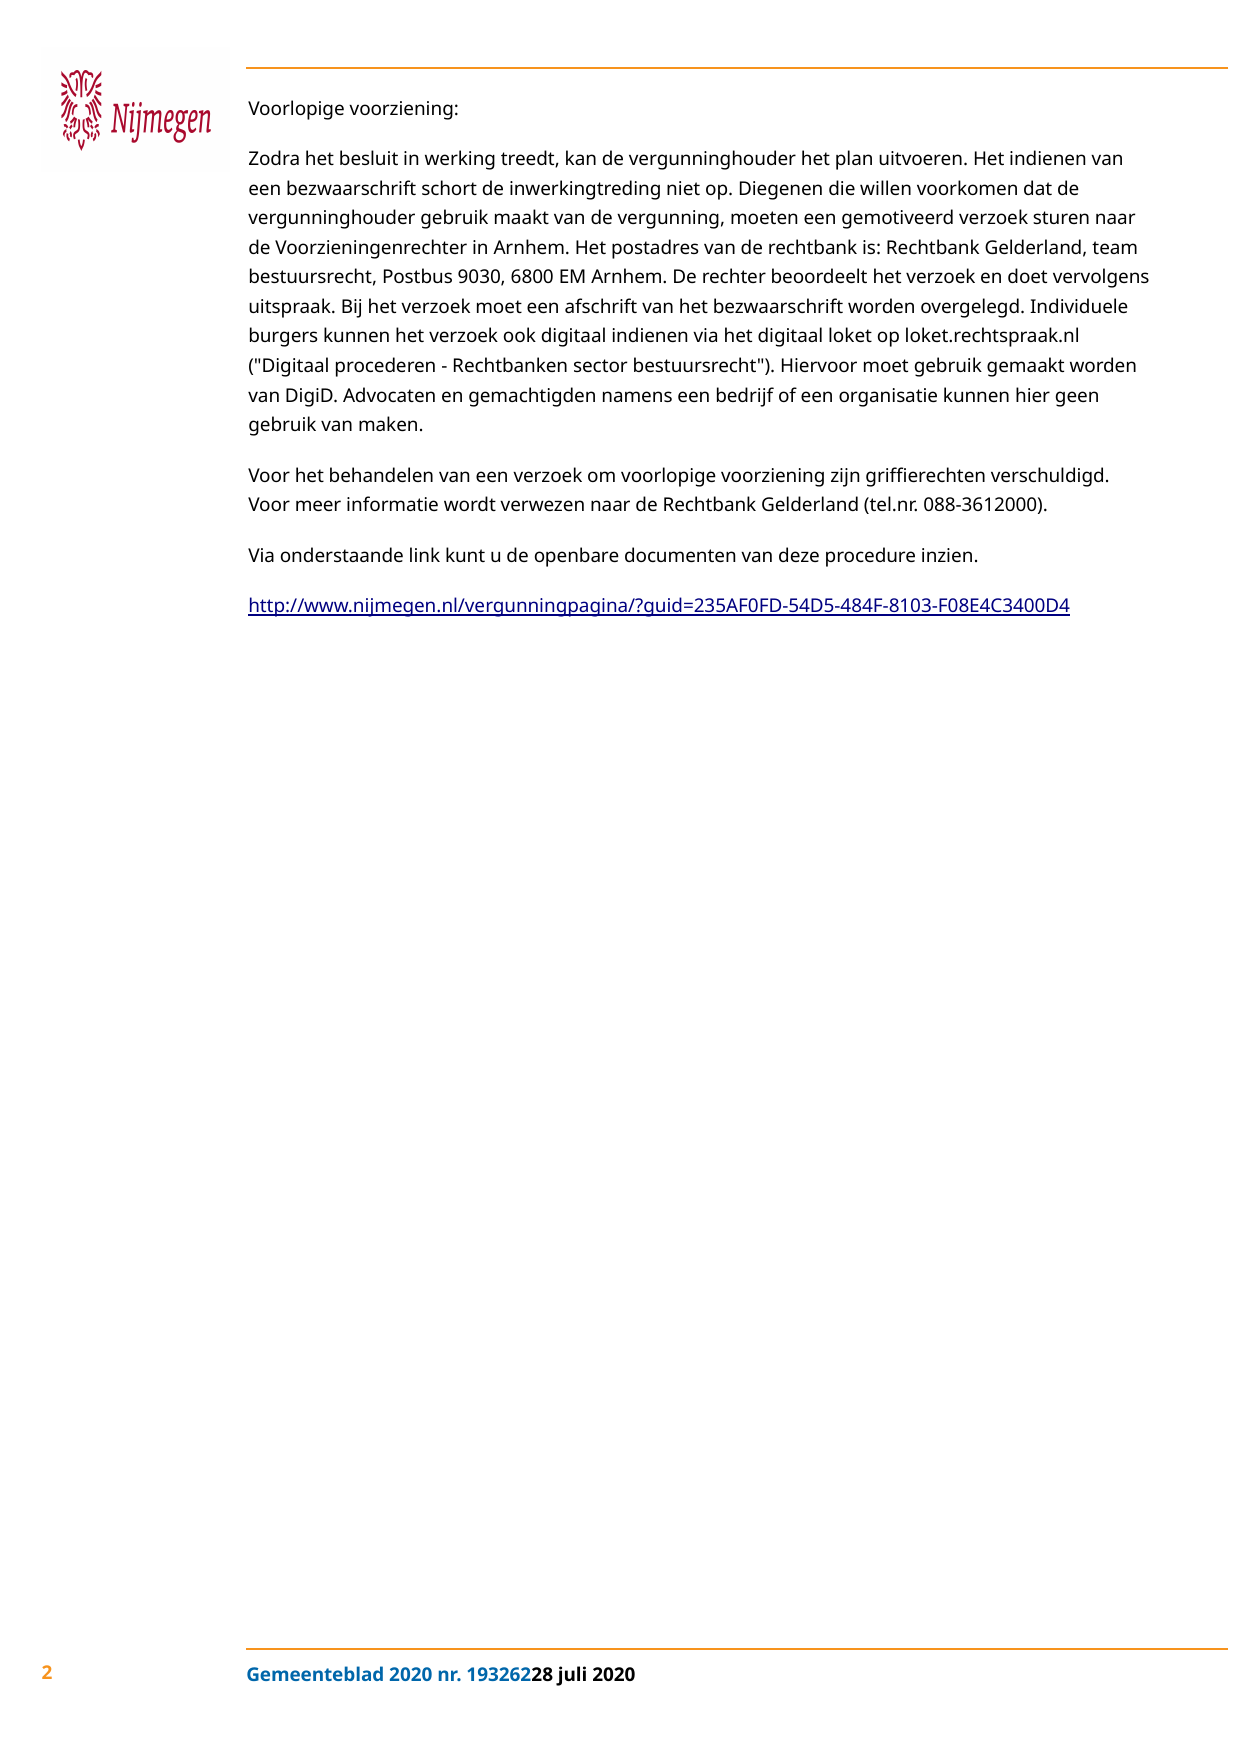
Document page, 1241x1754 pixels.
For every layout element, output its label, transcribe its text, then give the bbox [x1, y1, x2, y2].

picture [41, 47, 231, 172]
text Zodra het besluit in werking treedt, kan de vergunninghouder het plan uitvoeren. Het indienen van een bezwaarschrift schort de inwerkingtreding niet op. Diegenen die willen voorkomen dat de vergunninghouder gebruik maakt van de vergunning, moeten een gemotiveerd verzoek sturen naar de Voorzieningenrechter in Arnhem. Het postadres van de rechtbank is: Rechtbank Gelderland, team bestuursrecht, Postbus 9030, 6800 EM Arnhem. De rechter beoordeelt het verzoek en doet vervolgens uitspraak. Bij het verzoek moet een afschrift van het bezwaarschrift worden overgelegd. Individuele burgers kunnen het verzoek ook digitaal indienen via het digitaal loket op loket.rechtspraak.nl ("Digitaal procederen - Rechtbanken sector bestuursrecht"). Hiervoor moet gebruik gemaakt worden van DigiD. Advocaten en gemachtigden namens een bedrijf of een organisatie kunnen hier geen gebruik van maken. [248, 145, 1152, 437]
text http://www.nijmegen.nl/vergunningpagina/?guid=235AF0FD-54D5-484F-8103-F08E4C3400D4 [248, 592, 1152, 618]
text Voor het behandelen van een verzoek om voorlopige voorziening zijn griffierechten verschuldigd. Voor meer informatie wordt verwezen naar de Rechtbank Gelderland (tel.nr. 088-3612000). [248, 462, 1152, 517]
text Voorlopige voorziening: [248, 95, 1152, 121]
text Via onderstaande link kunt u de openbare documenten van deze procedure inzien. [248, 542, 1152, 568]
